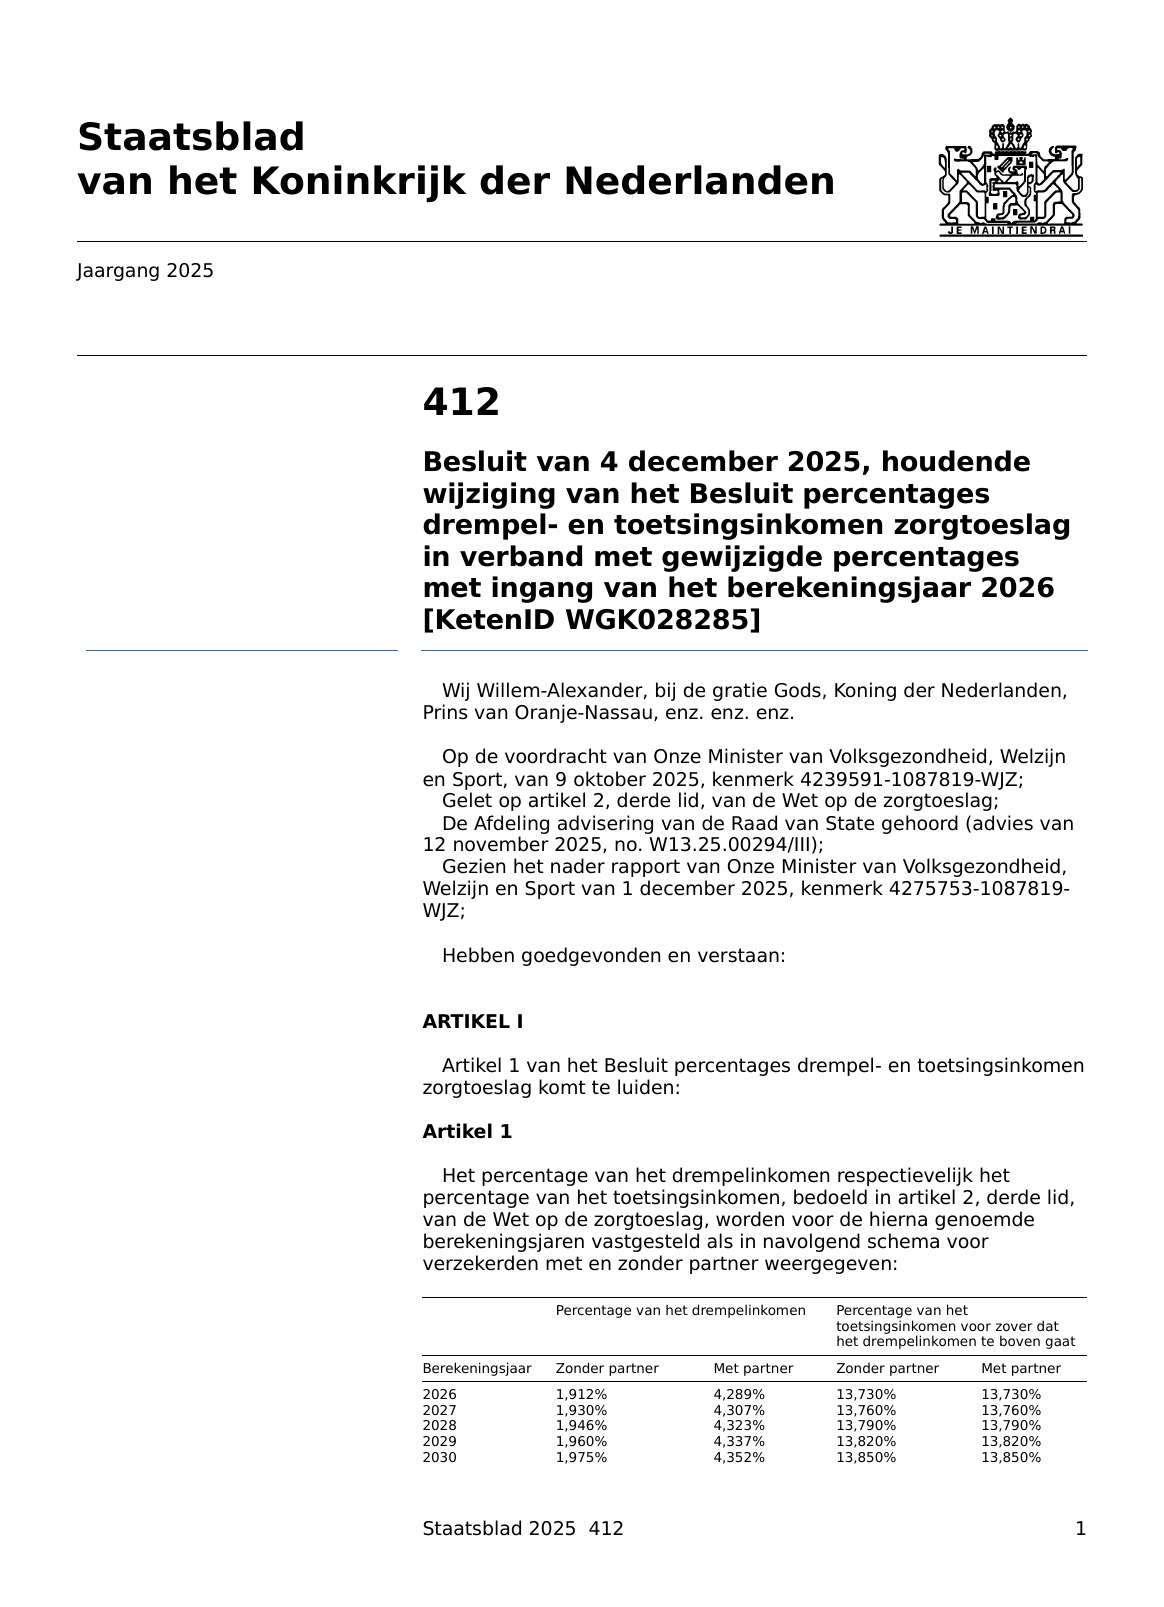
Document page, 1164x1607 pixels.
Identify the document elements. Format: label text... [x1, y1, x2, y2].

table_cell 2026 [422, 1382, 550, 1402]
table_cell Jaargang 2025 [77, 242, 1087, 355]
table_cell Zonder partner [550, 1356, 707, 1381]
table_header Percentage van het drempelinkomen [550, 1298, 830, 1355]
table_cell 13,730% [830, 1382, 975, 1402]
text Besluit van 4 december 2025, houdende wijziging van het Besluit percentages drempel- en toetsingsinkomen zorgtoeslag in verband met gewijzigde percentages met ingang van het berekeningsjaar 2026 [KetenID WGK028285] [422, 447, 1087, 636]
table_header Percentage van het toetsingsinkomen voor zover dat het drempelinkomen te boven gaat [830, 1298, 1087, 1355]
table_cell 13,760% [830, 1402, 975, 1418]
text Gelet op artikel 2, derde lid, van de Wet op de zorgtoeslag; [422, 790, 1087, 812]
table_cell 13,850% [830, 1450, 975, 1465]
table_cell 2028 [422, 1418, 550, 1434]
text De Afdeling advisering van de Raad van State gehoord (advies van 12 november 2025, no. W13.25.00294/III); [422, 812, 1087, 856]
picture [936, 115, 1087, 240]
table_cell 13,760% [975, 1402, 1087, 1418]
table_cell 4,323% [708, 1418, 830, 1434]
table_header Staatsblad van het Koninkrijk der Nederlanden [77, 100, 886, 241]
table_cell 4,337% [708, 1434, 830, 1449]
table_cell 1,960% [550, 1434, 707, 1449]
table_cell Berekeningsjaar [422, 1356, 550, 1381]
table_cell 13,790% [830, 1418, 975, 1434]
table_cell 4,289% [708, 1382, 830, 1402]
table_cell 1,930% [550, 1402, 707, 1418]
table_cell 13,820% [830, 1434, 975, 1449]
table_cell 1,975% [550, 1450, 707, 1465]
text Hebben goedgevonden en verstaan: [422, 944, 1087, 966]
text Wij Willem-Alexander, bij de gratie Gods, Koning der Nederlanden, Prins van Oranje-Nassau, enz. enz. enz. [422, 680, 1087, 724]
table_cell 13,790% [975, 1418, 1087, 1434]
table_cell 2030 [422, 1450, 550, 1465]
text Artikel 1 van het Besluit percentages drempel- en toetsingsinkomen zorgtoeslag komt te luiden: [422, 1055, 1087, 1099]
table_cell 2027 [422, 1402, 550, 1418]
table_cell 2029 [422, 1434, 550, 1449]
table_cell 13,820% [975, 1434, 1087, 1449]
table_cell Zonder partner [830, 1356, 975, 1381]
subtitle 412 [422, 381, 1087, 424]
table_cell Met partner [708, 1356, 830, 1381]
table_cell 13,730% [975, 1382, 1087, 1402]
text Op de voordracht van Onze Minister van Volksgezondheid, Welzijn en Sport, van 9 oktober 2025, kenmerk 4239591-1087819-WJZ; [422, 746, 1087, 790]
table_cell 1,912% [550, 1382, 707, 1402]
table_cell 4,307% [708, 1402, 830, 1418]
table_cell 13,850% [975, 1450, 1087, 1465]
table_cell Met partner [975, 1356, 1087, 1381]
subtitle ARTIKEL I [422, 1011, 1087, 1033]
table_cell 1,946% [550, 1418, 707, 1434]
table_header [422, 1298, 550, 1355]
subtitle Artikel 1 [422, 1121, 1087, 1143]
text Het percentage van het drempelinkomen respectievelijk het percentage van het toetsingsinkomen, bedoeld in artikel 2, derde lid, van de Wet op de zorgtoeslag, worden voor de hierna genoemde berekeningsjaren vastgesteld als in navolgend schema voor verzekerden met en zonder partner weergegeven: [422, 1165, 1087, 1275]
table_header [886, 100, 1087, 241]
text Gezien het nader rapport van Onze Minister van Volksgezondheid, Welzijn en Sport van 1 december 2025, kenmerk 4275753-1087819-WJZ; [422, 856, 1087, 922]
table_cell 4,352% [708, 1450, 830, 1465]
